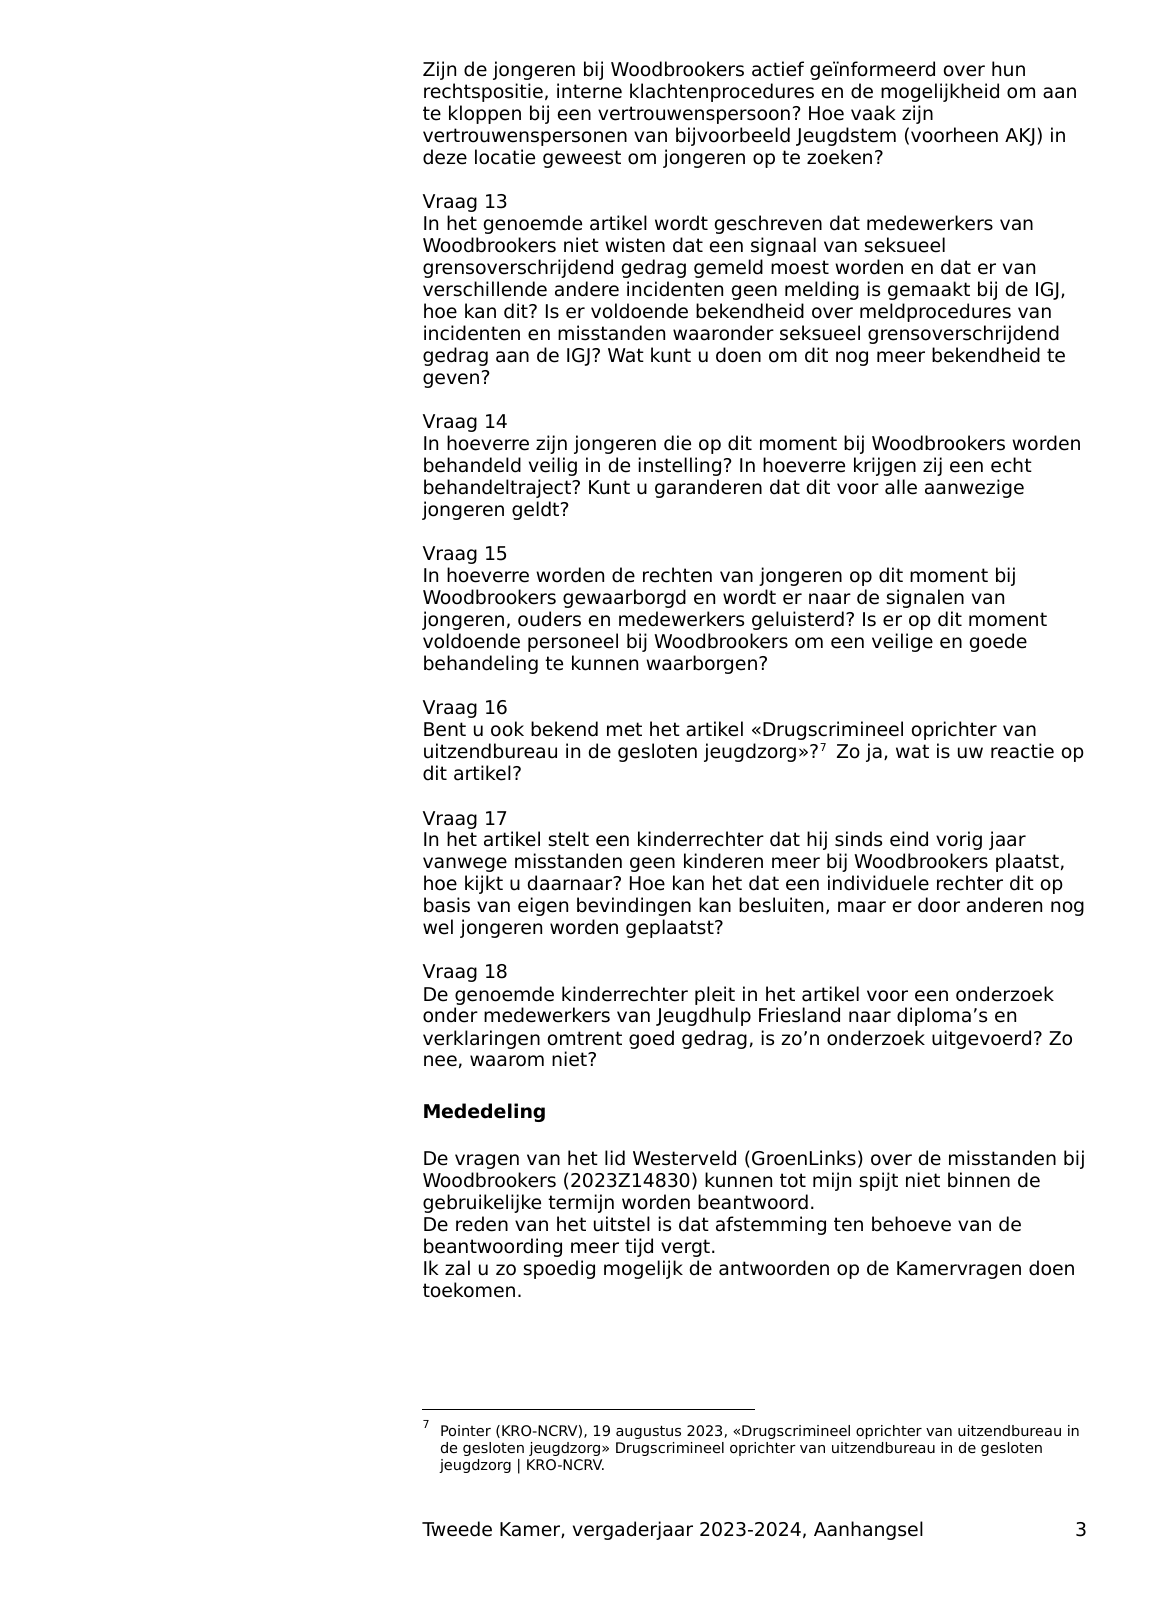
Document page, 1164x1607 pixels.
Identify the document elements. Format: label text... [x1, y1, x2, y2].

subtitle Mededeling [422, 1101, 1087, 1123]
text Zijn de jongeren bij Woodbrookers actief geïnformeerd over hun rechtspositie, interne klachtenprocedures en de mogelijkheid om aan te kloppen bij een vertrouwenspersoon? Hoe vaak zijn vertrouwenspersonen van bijvoorbeeld Jeugdstem (voorheen AKJ) in deze locatie geweest om jongeren op te zoeken? [422, 59, 1087, 169]
text In het genoemde artikel wordt geschreven dat medewerkers van Woodbrookers niet wisten dat een signaal van seksueel grensoverschrijdend gedrag gemeld moest worden en dat er van verschillende andere incidenten geen melding is gemaakt bij de IGJ, hoe kan dit? Is er voldoende bekendheid over meldprocedures van incidenten en misstanden waaronder seksueel grensoverschrijdend gedrag aan de IGJ? Wat kunt u doen om dit nog meer bekendheid te geven? [422, 213, 1087, 389]
text Vraag 16 [422, 697, 1087, 719]
text Vraag 15 [422, 543, 1087, 565]
text In het artikel stelt een kinderrechter dat hij sinds eind vorig jaar vanwege misstanden geen kinderen meer bij Woodbrookers plaatst, hoe kijkt u daarnaar? Hoe kan het dat een individuele rechter dit op basis van eigen bevindingen kan besluiten, maar er door anderen nog wel jongeren worden geplaatst? [422, 829, 1087, 939]
text Vraag 13 [422, 191, 1087, 213]
text De reden van het uitstel is dat afstemming ten behoeve van de beantwoording meer tijd vergt. [422, 1214, 1087, 1258]
text In hoeverre zijn jongeren die op dit moment bij Woodbrookers worden behandeld veilig in de instelling? In hoeverre krijgen zij een echt behandeltraject? Kunt u garanderen dat dit voor alle aanwezige jongeren geldt? [422, 433, 1087, 521]
text Pointer (KRO-NCRV), 19 augustus 2023, «Drugscrimineel oprichter van uitzendbureau in de gesloten jeugdzorg» Drugscrimineel oprichter van uitzendbureau in de gesloten jeugdzorg | KRO-NCRV. [422, 1418, 1087, 1474]
text De genoemde kinderrechter pleit in het artikel voor een onderzoek onder medewerkers van Jeugdhulp Friesland naar diploma’s en verklaringen omtrent goed gedrag, is zo’n onderzoek uitgevoerd? Zo nee, waarom niet? [422, 983, 1087, 1071]
text Bent u ook bekend met het artikel «Drugscrimineel oprichter van uitzendbureau in de gesloten jeugdzorg»? Zo ja, wat is uw reactie op dit artikel? [422, 719, 1087, 785]
text Vraag 18 [422, 961, 1087, 983]
text In hoeverre worden de rechten van jongeren op dit moment bij Woodbrookers gewaarborgd en wordt er naar de signalen van jongeren, ouders en medewerkers geluisterd? Is er op dit moment voldoende personeel bij Woodbrookers om een veilige en goede behandeling te kunnen waarborgen? [422, 565, 1087, 675]
text Vraag 17 [422, 807, 1087, 829]
text Ik zal u zo spoedig mogelijk de antwoorden op de Kamervragen doen toekomen. [422, 1258, 1087, 1302]
text De vragen van het lid Westerveld (GroenLinks) over de misstanden bij Woodbrookers (2023Z14830) kunnen tot mijn spijt niet binnen de gebruikelijke termijn worden beantwoord. [422, 1148, 1087, 1214]
text Vraag 14 [422, 411, 1087, 433]
